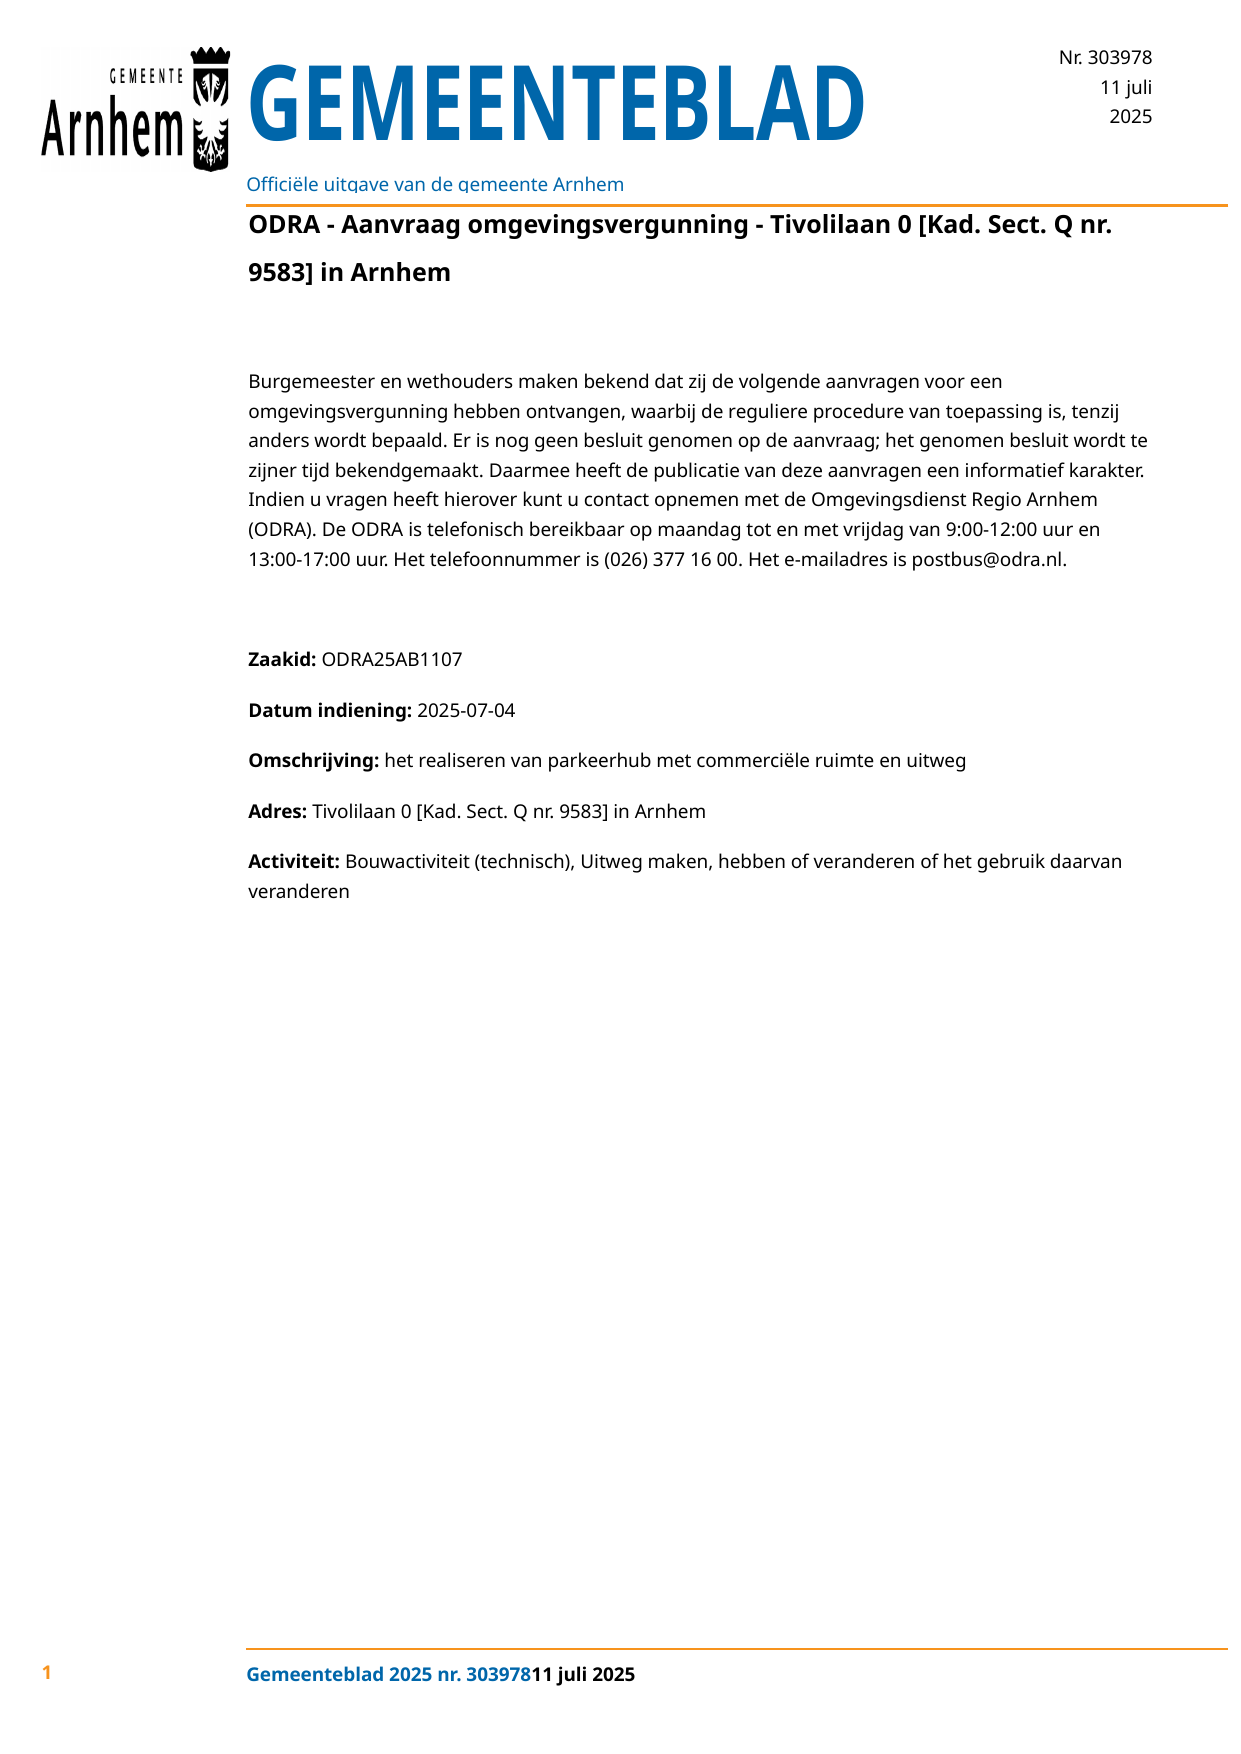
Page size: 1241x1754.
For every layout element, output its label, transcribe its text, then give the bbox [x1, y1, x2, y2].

text Datum indiening: 2025-07-04 [248, 697, 1152, 723]
text Burgemeester en wethouders maken bekend dat zij de volgende aanvragen voor een omgevingsvergunning hebben ontvangen, waarbij de reguliere procedure van toepassing is, tenzij anders wordt bepaald. Er is nog geen besluit genomen op de aanvraag; het genomen besluit wordt te zijner tijd bekendgemaakt. Daarmee heeft de publicatie van deze aanvragen een informatief karakter. Indien u vragen heeft hierover kunt u contact opnemen met de Omgevingsdienst Regio Arnhem (ODRA). De ODRA is telefonisch bereikbaar op maandag tot en met vrijdag van 9:00-12:00 uur en 13:00-17:00 uur. Het telefoonnummer is (026) 377 16 00. Het e-mailadres is postbus@odra.nl. [248, 368, 1152, 572]
text Omschrijving: het realiseren van parkeerhub met commerciële ruimte en uitweg [248, 747, 1152, 773]
text ODRA - Aanvraag omgevingsvergunning - Tivolilaan 0 [Kad. Sect. Q nr. 9583] in Arnhem [248, 207, 1152, 288]
text Zaakid: ODRA25AB1107 [248, 647, 1152, 672]
text Adres: Tivolilaan 0 [Kad. Sect. Q nr. 9583] in Arnhem [248, 798, 1152, 824]
picture [41, 47, 231, 172]
text Activiteit: Bouwactiviteit (technisch), Uitweg maken, hebben of veranderen of het gebruik daarvan veranderen [248, 848, 1152, 904]
